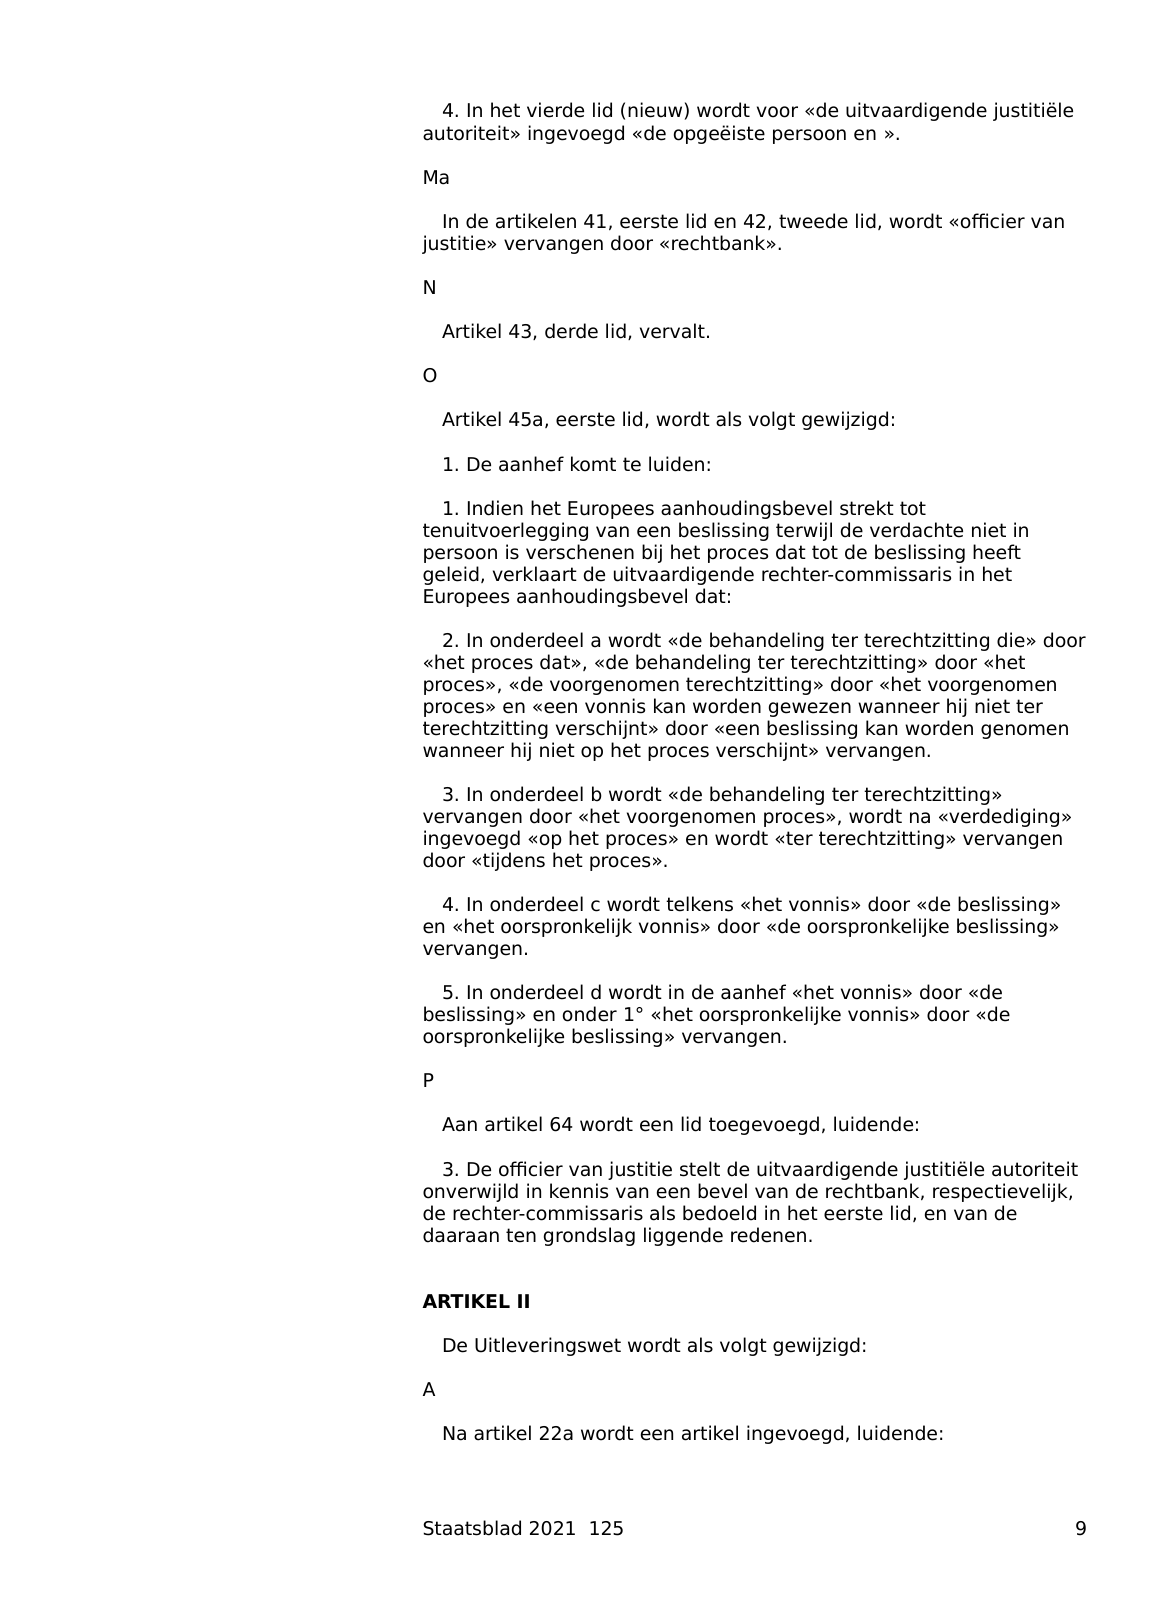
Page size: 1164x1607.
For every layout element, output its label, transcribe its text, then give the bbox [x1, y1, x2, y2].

text De Uitleveringswet wordt als volgt gewijzigd: [422, 1335, 1087, 1357]
text 3. In onderdeel b wordt «de behandeling ter terechtzitting» vervangen door «het voorgenomen proces», wordt na «verdediging» ingevoegd «op het proces» en wordt «ter terechtzitting» vervangen door «tijdens het proces». [422, 784, 1087, 872]
text P [422, 1070, 1087, 1092]
text 1. De aanhef komt te luiden: [422, 453, 1087, 476]
text 3. De officier van justitie stelt de uitvaardigende justitiële autoriteit onverwijld in kennis van een bevel van de rechtbank, respectievelijk, de rechter-commissaris als bedoeld in het eerste lid, en van de daaraan ten grondslag liggende redenen. [422, 1158, 1087, 1246]
text Artikel 45a, eerste lid, wordt als volgt gewijzigd: [422, 409, 1087, 431]
subtitle ARTIKEL II [422, 1291, 1087, 1313]
text 4. In het vierde lid (nieuw) wordt voor «de uitvaardigende justitiële autoriteit» ingevoegd «de opgeëiste persoon en ». [422, 100, 1087, 144]
text 5. In onderdeel d wordt in de aanhef «het vonnis» door «de beslissing» en onder 1° «het oorspronkelijke vonnis» door «de oorspronkelijke beslissing» vervangen. [422, 982, 1087, 1048]
text A [422, 1379, 1087, 1401]
text Ma [422, 167, 1087, 188]
text 4. In onderdeel c wordt telkens «het vonnis» door «de beslissing» en «het oorspronkelijk vonnis» door «de oorspronkelijke beslissing» vervangen. [422, 894, 1087, 960]
text Aan artikel 64 wordt een lid toegevoegd, luidende: [422, 1114, 1087, 1136]
text N [422, 277, 1087, 299]
text Na artikel 22a wordt een artikel ingevoegd, luidende: [422, 1423, 1087, 1445]
text O [422, 365, 1087, 387]
text 2. In onderdeel a wordt «de behandeling ter terechtzitting die» door «het proces dat», «de behandeling ter terechtzitting» door «het proces», «de voorgenomen terechtzitting» door «het voorgenomen proces» en «een vonnis kan worden gewezen wanneer hij niet ter terechtzitting verschijnt» door «een beslissing kan worden genomen wanneer hij niet op het proces verschijnt» vervangen. [422, 630, 1087, 762]
text 1. Indien het Europees aanhoudingsbevel strekt tot tenuitvoerlegging van een beslissing terwijl de verdachte niet in persoon is verschenen bij het proces dat tot de beslissing heeft geleid, verklaart de uitvaardigende rechter-commissaris in het Europees aanhoudingsbevel dat: [422, 498, 1087, 608]
text Artikel 43, derde lid, vervalt. [422, 321, 1087, 343]
text In de artikelen 41, eerste lid en 42, tweede lid, wordt «officier van justitie» vervangen door «rechtbank». [422, 211, 1087, 255]
